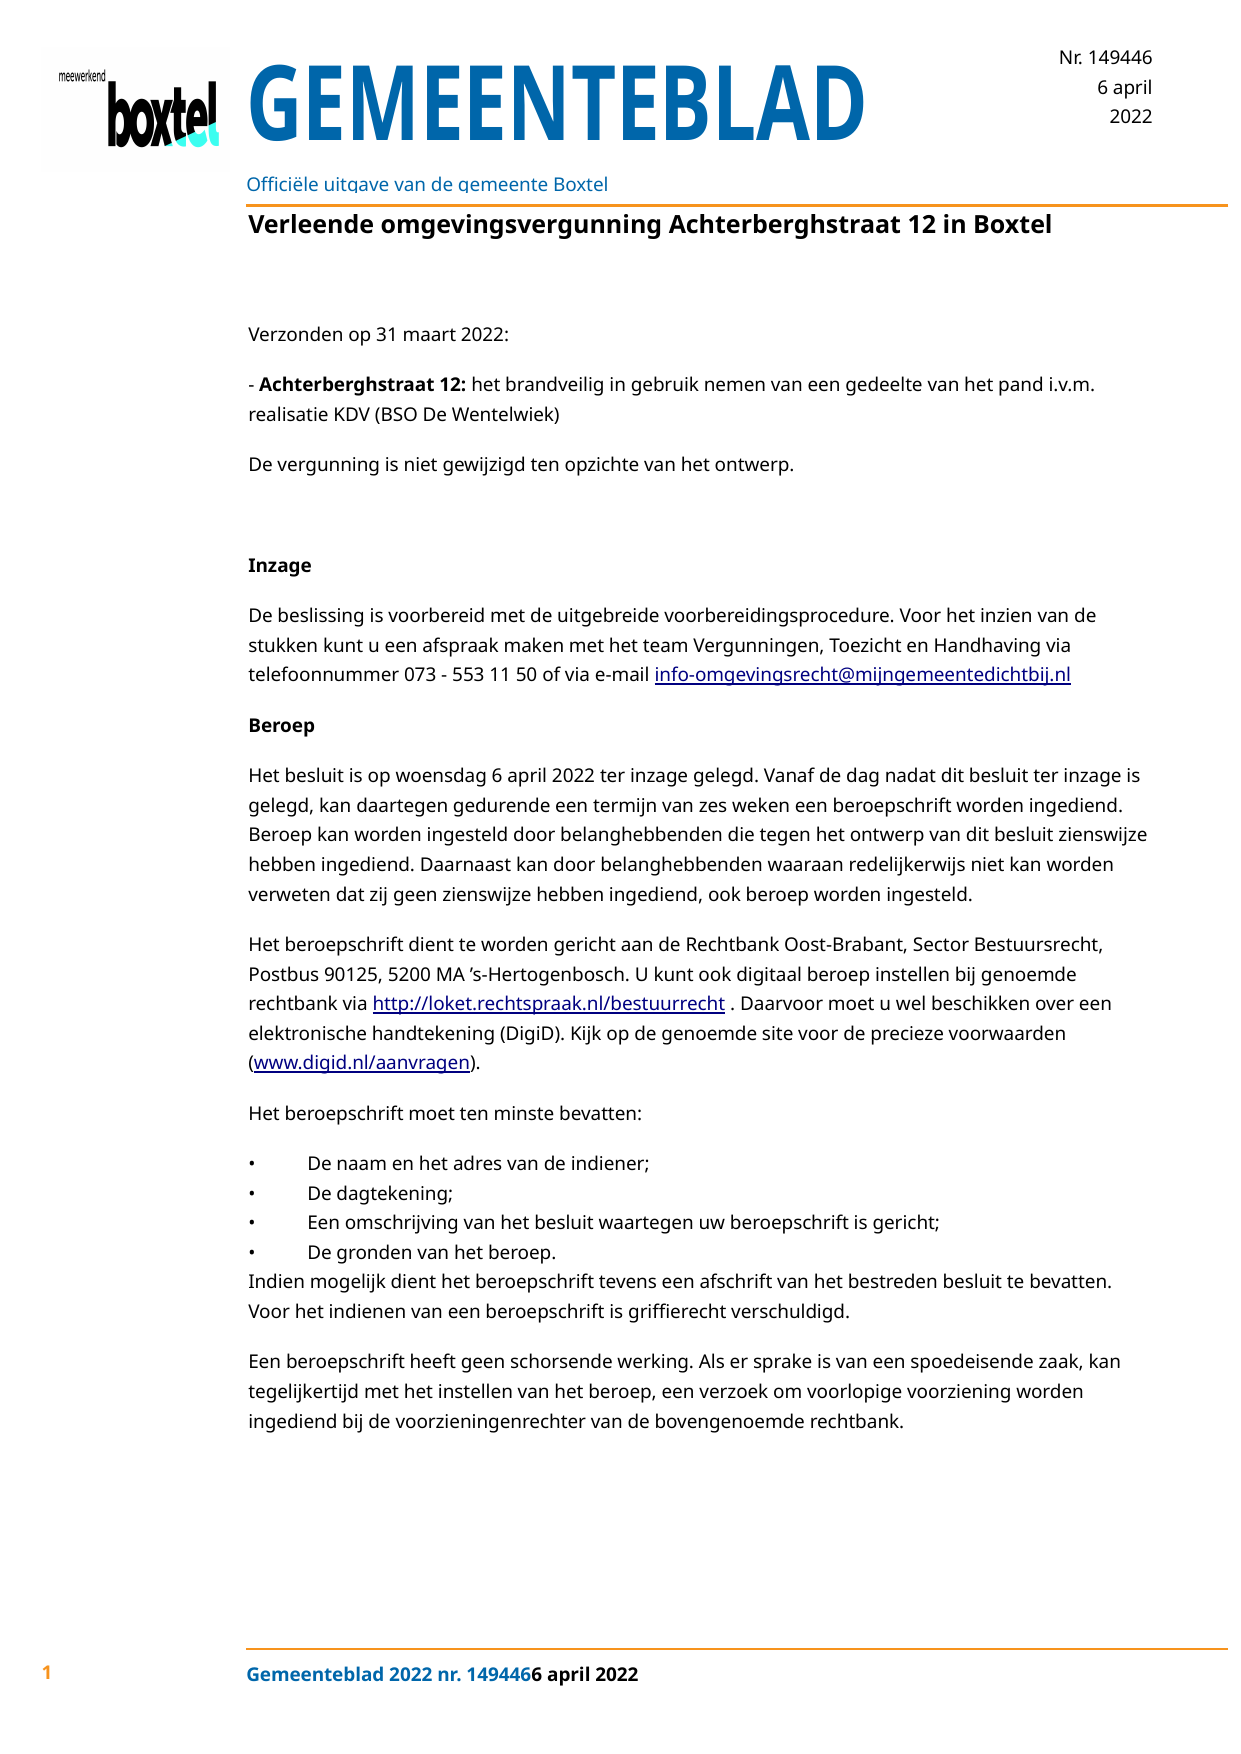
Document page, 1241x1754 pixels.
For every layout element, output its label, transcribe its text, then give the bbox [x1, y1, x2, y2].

list De naam en het adres van de indiener; [248, 1150, 1152, 1176]
text Het beroepschrift moet ten minste bevatten: [248, 1100, 1152, 1126]
list De dagtekening; [248, 1180, 1152, 1206]
text Het besluit is op woensdag 6 april 2022 ter inzage gelegd. Vanaf de dag nadat dit besluit ter inzage is gelegd, kan daartegen gedurende een termijn van zes weken een beroepschrift worden ingediend. Beroep kan worden ingesteld door belanghebbenden die tegen het ontwerp van dit besluit zienswijze hebben ingediend. Daarnaast kan door belanghebbenden waaraan redelijkerwijs niet kan worden verweten dat zij geen zienswijze hebben ingediend, ook beroep worden ingesteld. [248, 762, 1152, 906]
text Het beroepschrift dient te worden gericht aan de Rechtbank Oost-Brabant, Sector Bestuursrecht, Postbus 90125, 5200 MA ’s-Hertogenbosch. U kunt ook digitaal beroep instellen bij genoemde rechtbank via http://loket.rechtspraak.nl/bestuurrecht . Daarvoor moet u wel beschikken over een elektronische handtekening (DigiD). Kijk op de genoemde site voor de precieze voorwaarden (www.digid.nl/aanvragen). [248, 931, 1152, 1075]
text Beroep [248, 712, 1152, 738]
text Verleende omgevingsvergunning Achterberghstraat 12 in Boxtel [248, 207, 1152, 241]
list De gronden van het beroep. [248, 1239, 1152, 1265]
list Een omschrijving van het besluit waartegen uw beroepschrift is gericht; [248, 1209, 1152, 1235]
text De beslissing is voorbereid met de uitgebreide voorbereidingsprocedure. Voor het inzien van de stukken kunt u een afspraak maken met het team Vergunningen, Toezicht en Handhaving via telefoonnummer 073 - 553 11 50 of via e-mail info-omgevingsrecht@mijngemeentedichtbij.nl [248, 602, 1152, 687]
picture [41, 47, 231, 172]
text Indien mogelijk dient het beroepschrift tevens een afschrift van het bestreden besluit te bevatten. Voor het indienen van een beroepschrift is griffierecht verschuldigd. [248, 1269, 1152, 1324]
text - Achterberghstraat 12: het brandveilig in gebruik nemen van een gedeelte van het pand i.v.m. realisatie KDV (BSO De Wentelwiek) [248, 371, 1152, 426]
text Een beroepschrift heeft geen schorsende werking. Als er sprake is van een spoedeisende zaak, kan tegelijkertijd met het instellen van het beroep, een verzoek om voorlopige voorziening worden ingediend bij de voorzieningenrechter van de bovengenoemde rechtbank. [248, 1349, 1152, 1433]
text Verzonden op 31 maart 2022: [248, 321, 1152, 346]
text De vergunning is niet gewijzigd ten opzichte van het ontwerp. [248, 451, 1152, 477]
text Inzage [248, 552, 1152, 578]
